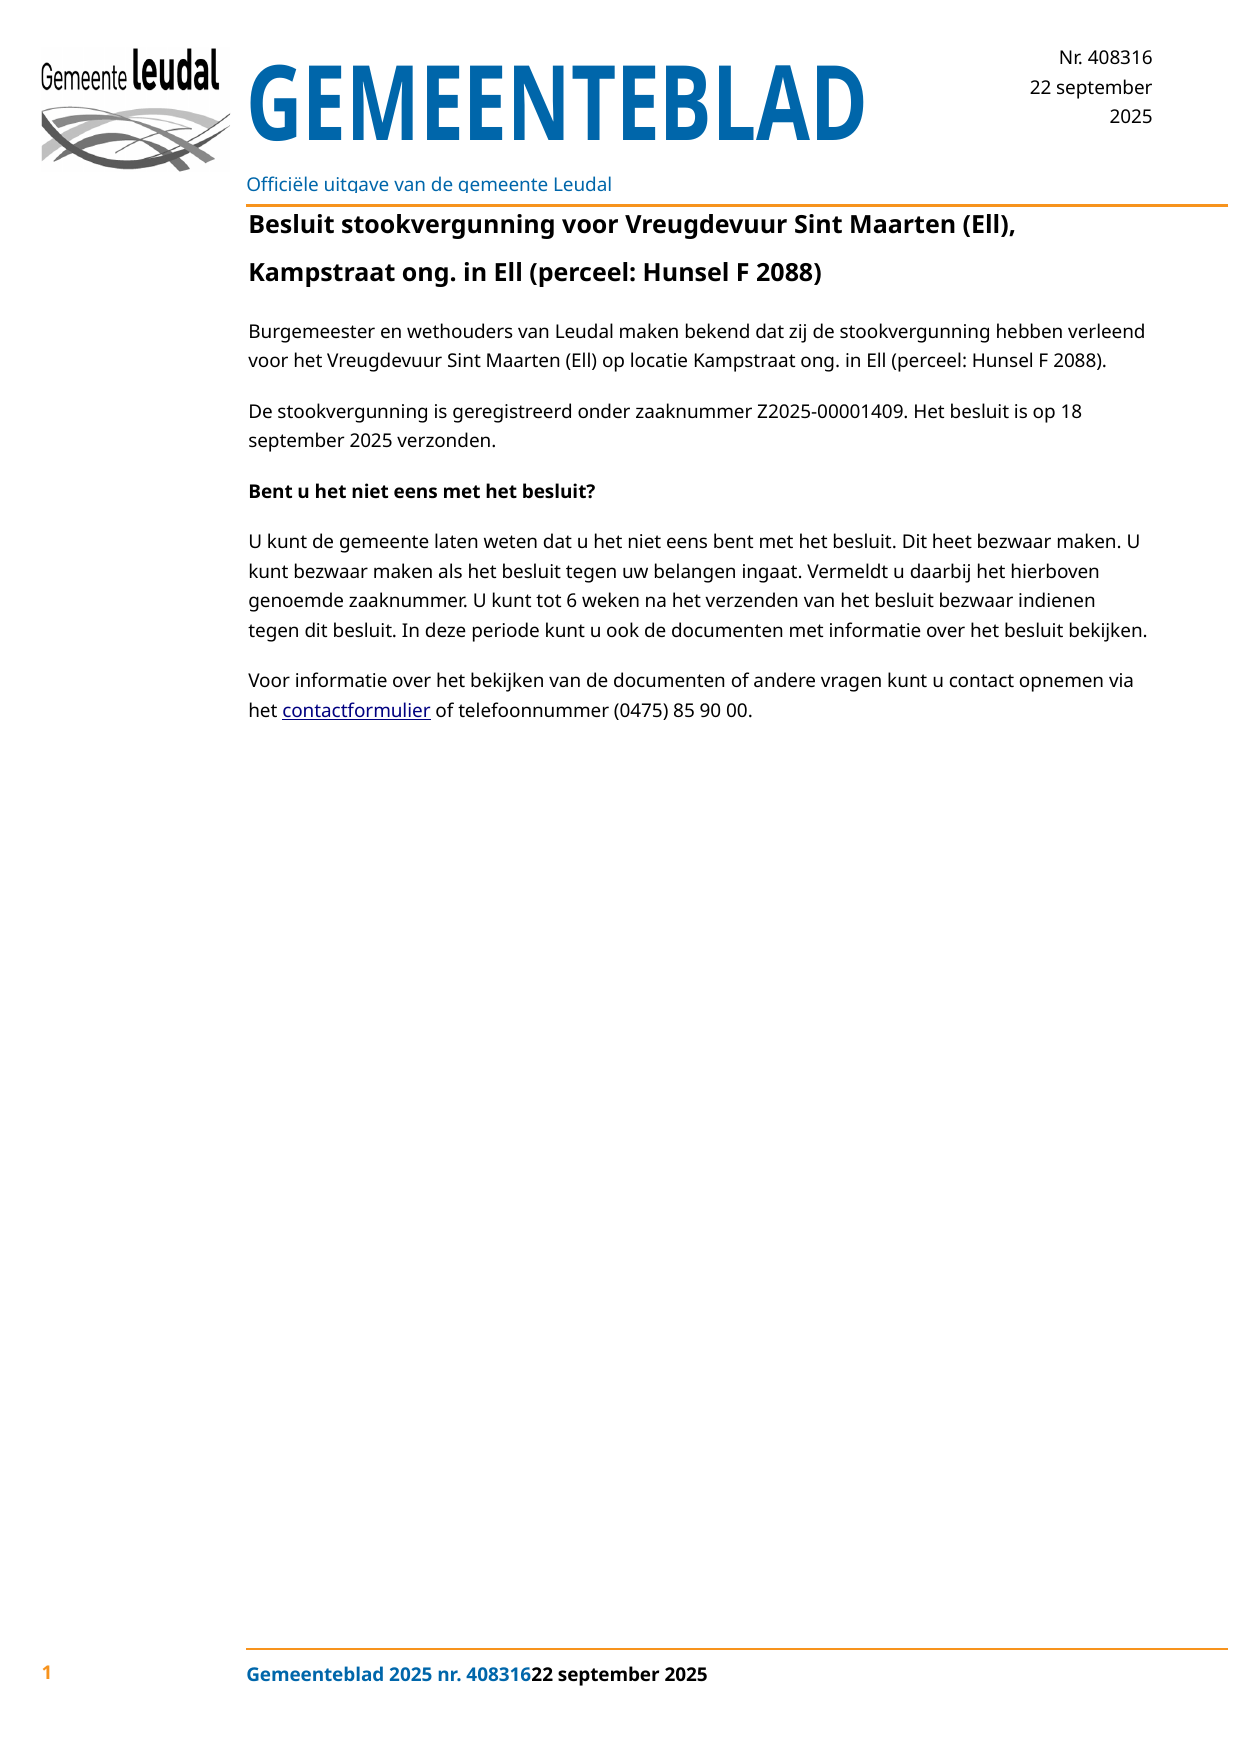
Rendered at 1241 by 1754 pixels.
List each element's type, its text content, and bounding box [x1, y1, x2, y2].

text Bent u het niet eens met het besluit? [248, 478, 1152, 504]
text Voor informatie over het bekijken van de documenten of andere vragen kunt u contact opnemen via het contactformulier of telefoonnummer (0475) 85 90 00. [248, 667, 1152, 723]
picture [41, 47, 231, 172]
text Burgemeester en wethouders van Leudal maken bekend dat zij de stookvergunning hebben verleend voor het Vreugdevuur Sint Maarten (Ell) op locatie Kampstraat ong. in Ell (perceel: Hunsel F 2088). [248, 318, 1152, 373]
text U kunt de gemeente laten weten dat u het niet eens bent met het besluit. Dit heet bezwaar maken. U kunt bezwaar maken als het besluit tegen uw belangen ingaat. Vermeldt u daarbij het hierboven genoemde zaaknummer. U kunt tot 6 weken na het verzenden van het besluit bezwaar indienen tegen dit besluit. In deze periode kunt u ook de documenten met informatie over het besluit bekijken. [248, 528, 1152, 643]
text De stookvergunning is geregistreerd onder zaaknummer Z2025-00001409. Het besluit is op 18 september 2025 verzonden. [248, 398, 1152, 453]
text Besluit stookvergunning voor Vreugdevuur Sint Maarten (Ell), Kampstraat ong. in Ell (perceel: Hunsel F 2088) [248, 207, 1152, 288]
